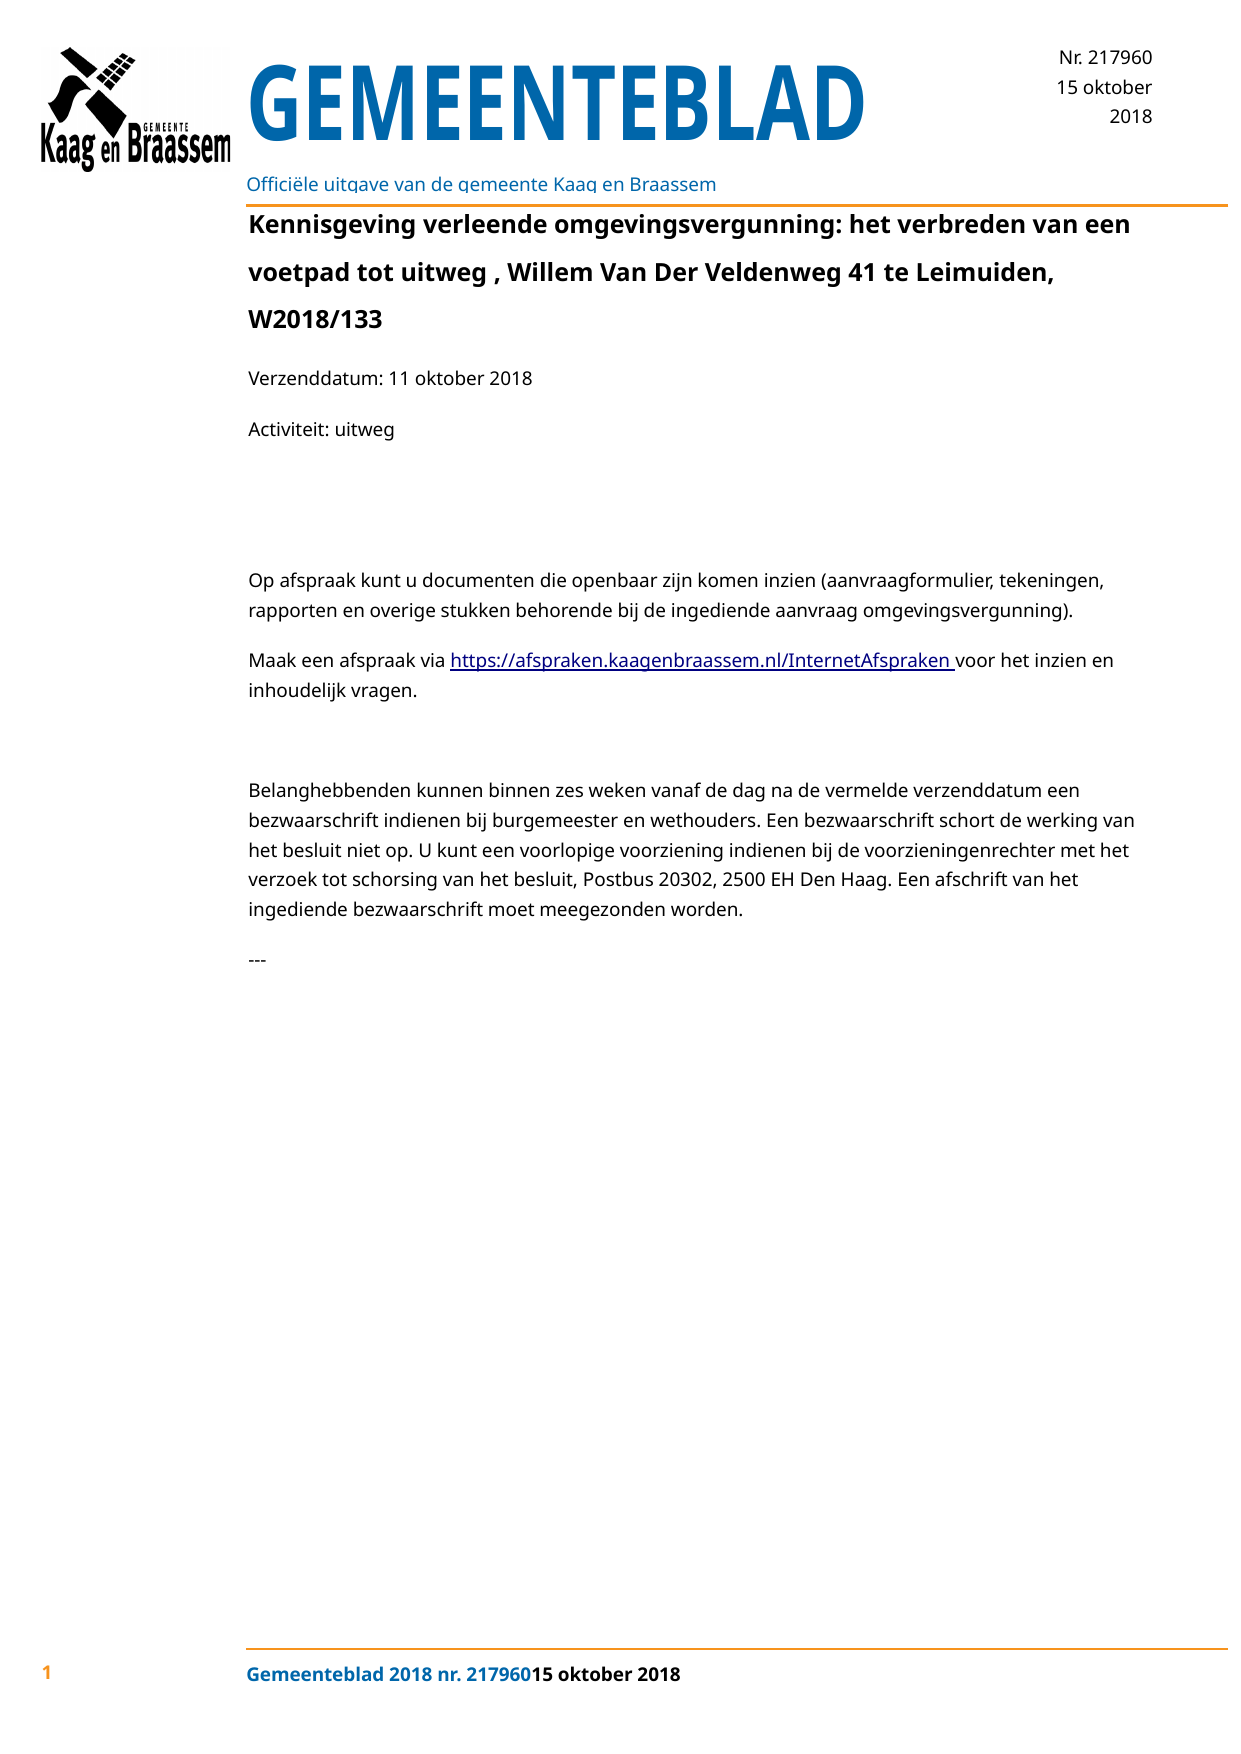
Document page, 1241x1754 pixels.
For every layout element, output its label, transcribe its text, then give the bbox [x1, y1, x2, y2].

text Maak een afspraak via https://afspraken.kaagenbraassem.nl/InternetAfspraken voor het inzien en inhoudelijk vragen. [248, 647, 1152, 702]
text Verzenddatum: 11 oktober 2018 [248, 366, 1152, 391]
picture [41, 47, 231, 172]
text Belanghebbenden kunnen binnen zes weken vanaf de dag na de vermelde verzenddatum een bezwaarschrift indienen bij burgemeester en wethouders. Een bezwaarschrift schort de werking van het besluit niet op. U kunt een voorlopige voorziening indienen bij de voorzieningenrechter met het verzoek tot schorsing van het besluit, Postbus 20302, 2500 EH Den Haag. Een afschrift van het ingediende bezwaarschrift moet meegezonden worden. [248, 778, 1152, 922]
text --- [248, 946, 1152, 972]
text Kennisgeving verleende omgevingsvergunning: het verbreden van een voetpad tot uitweg , Willem Van Der Veldenweg 41 te Leimuiden, W2018/133 [248, 207, 1152, 336]
text Op afspraak kunt u documenten die openbaar zijn komen inzien (aanvraagformulier, tekeningen, rapporten en overige stukken behorende bij de ingediende aanvraag omgevingsvergunning). [248, 567, 1152, 622]
text Activiteit: uitweg [248, 416, 1152, 442]
